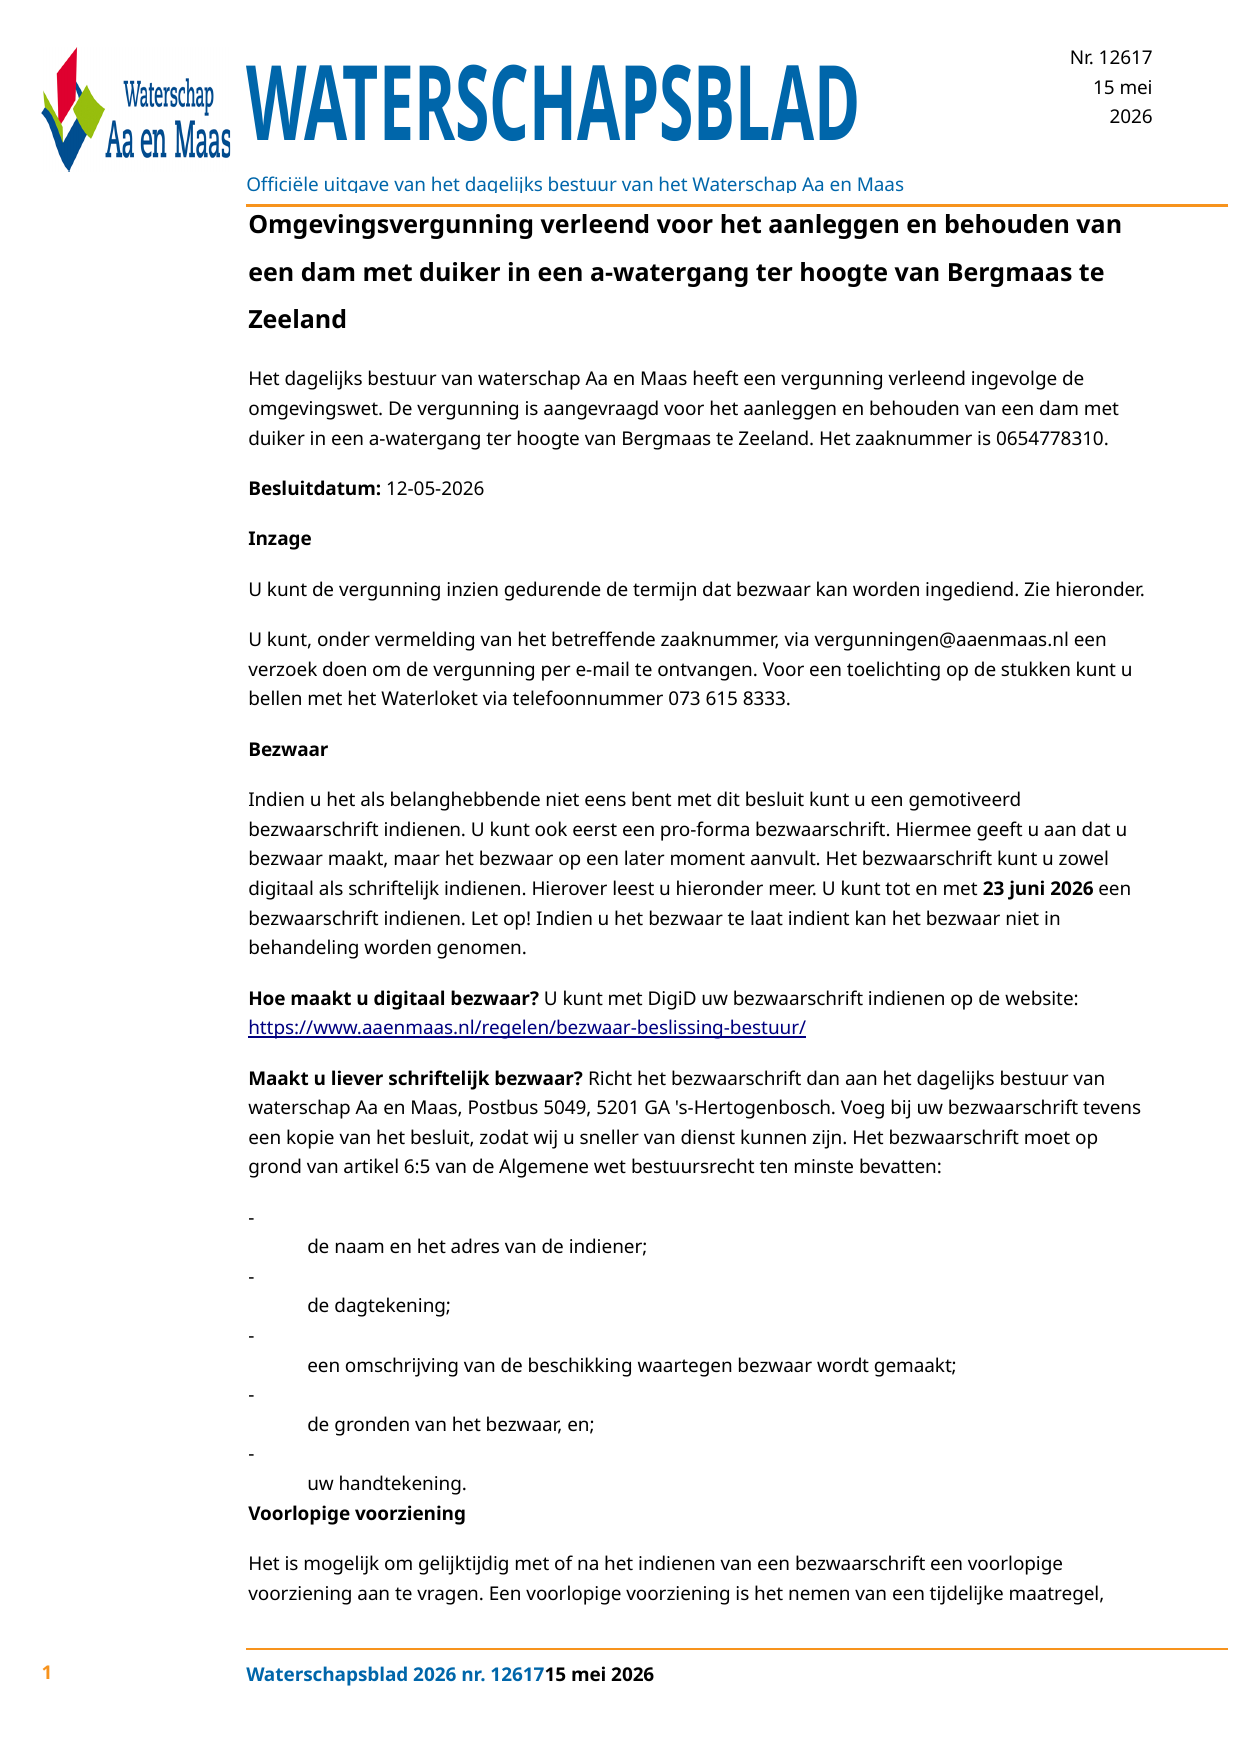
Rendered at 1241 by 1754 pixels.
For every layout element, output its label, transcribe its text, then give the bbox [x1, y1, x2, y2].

text Het is mogelijk om gelijktijdig met of na het indienen van een bezwaarschrift een voorlopige voorziening aan te vragen. Een voorlopige voorziening is het nemen van een tijdelijke maatregel, [248, 1550, 1152, 1605]
text U kunt de vergunning inzien gedurende de termijn dat bezwaar kan worden ingediend. Zie hieronder. [248, 576, 1152, 602]
text Omgevingsvergunning verleend voor het aanleggen en behouden van een dam met duiker in een a-watergang ter hoogte van Bergmaas te Zeeland [248, 207, 1152, 336]
text Hoe maakt u digitaal bezwaar? U kunt met DigiD uw bezwaarschrift indienen op de website: https://www.aaenmaas.nl/regelen/bezwaar-beslissing-bestuur/ [248, 985, 1152, 1040]
text Maakt u liever schriftelijk bezwaar? Richt het bezwaarschrift dan aan het dagelijks bestuur van waterschap Aa en Maas, Postbus 5049, 5201 GA 's-Hertogenbosch. Voeg bij uw bezwaarschrift tevens een kopie van het besluit, zodat wij u sneller van dienst kunnen zijn. Het bezwaarschrift moet op grond van artikel 6:5 van de Algemene wet bestuursrecht ten minste bevatten: [248, 1065, 1152, 1179]
text Besluitdatum: 12-05-2026 [248, 475, 1152, 501]
list de naam en het adres van de indiener; [248, 1233, 1152, 1259]
text Voorlopige voorziening [248, 1500, 1152, 1525]
list de dagtekening; [248, 1293, 1152, 1318]
text Het dagelijks bestuur van waterschap Aa en Maas heeft een vergunning verleend ingevolge de omgevingswet. De vergunning is aangevraagd voor het aanleggen en behouden van een dam met duiker in een a-watergang ter hoogte van Bergmaas te Zeeland. Het zaaknummer is 0654778310. [248, 366, 1152, 450]
text Bezwaar [248, 736, 1152, 762]
picture [41, 47, 231, 172]
list uw handtekening. [248, 1470, 1152, 1496]
list een omschrijving van de beschikking waartegen bezwaar wordt gemaakt; [248, 1352, 1152, 1377]
list de gronden van het bezwaar, en; [248, 1411, 1152, 1437]
text U kunt, onder vermelding van het betreffende zaaknummer, via vergunningen@aaenmaas.nl een verzoek doen om de vergunning per e-mail te ontvangen. Voor een toelichting op de stukken kunt u bellen met het Waterloket via telefoonnummer 073 615 8333. [248, 626, 1152, 711]
text Inzage [248, 526, 1152, 551]
text Indien u het als belanghebbende niet eens bent met dit besluit kunt u een gemotiveerd bezwaarschrift indienen. U kunt ook eerst een pro-forma bezwaarschrift. Hiermee geeft u aan dat u bezwaar maakt, maar het bezwaar op een later moment aanvult. Het bezwaarschrift kunt u zowel digitaal als schriftelijk indienen. Hierover leest u hieronder meer. U kunt tot en met 23 juni 2026 een bezwaarschrift indienen. Let op! Indien u het bezwaar te laat indient kan het bezwaar niet in behandeling worden genomen. [248, 786, 1152, 960]
